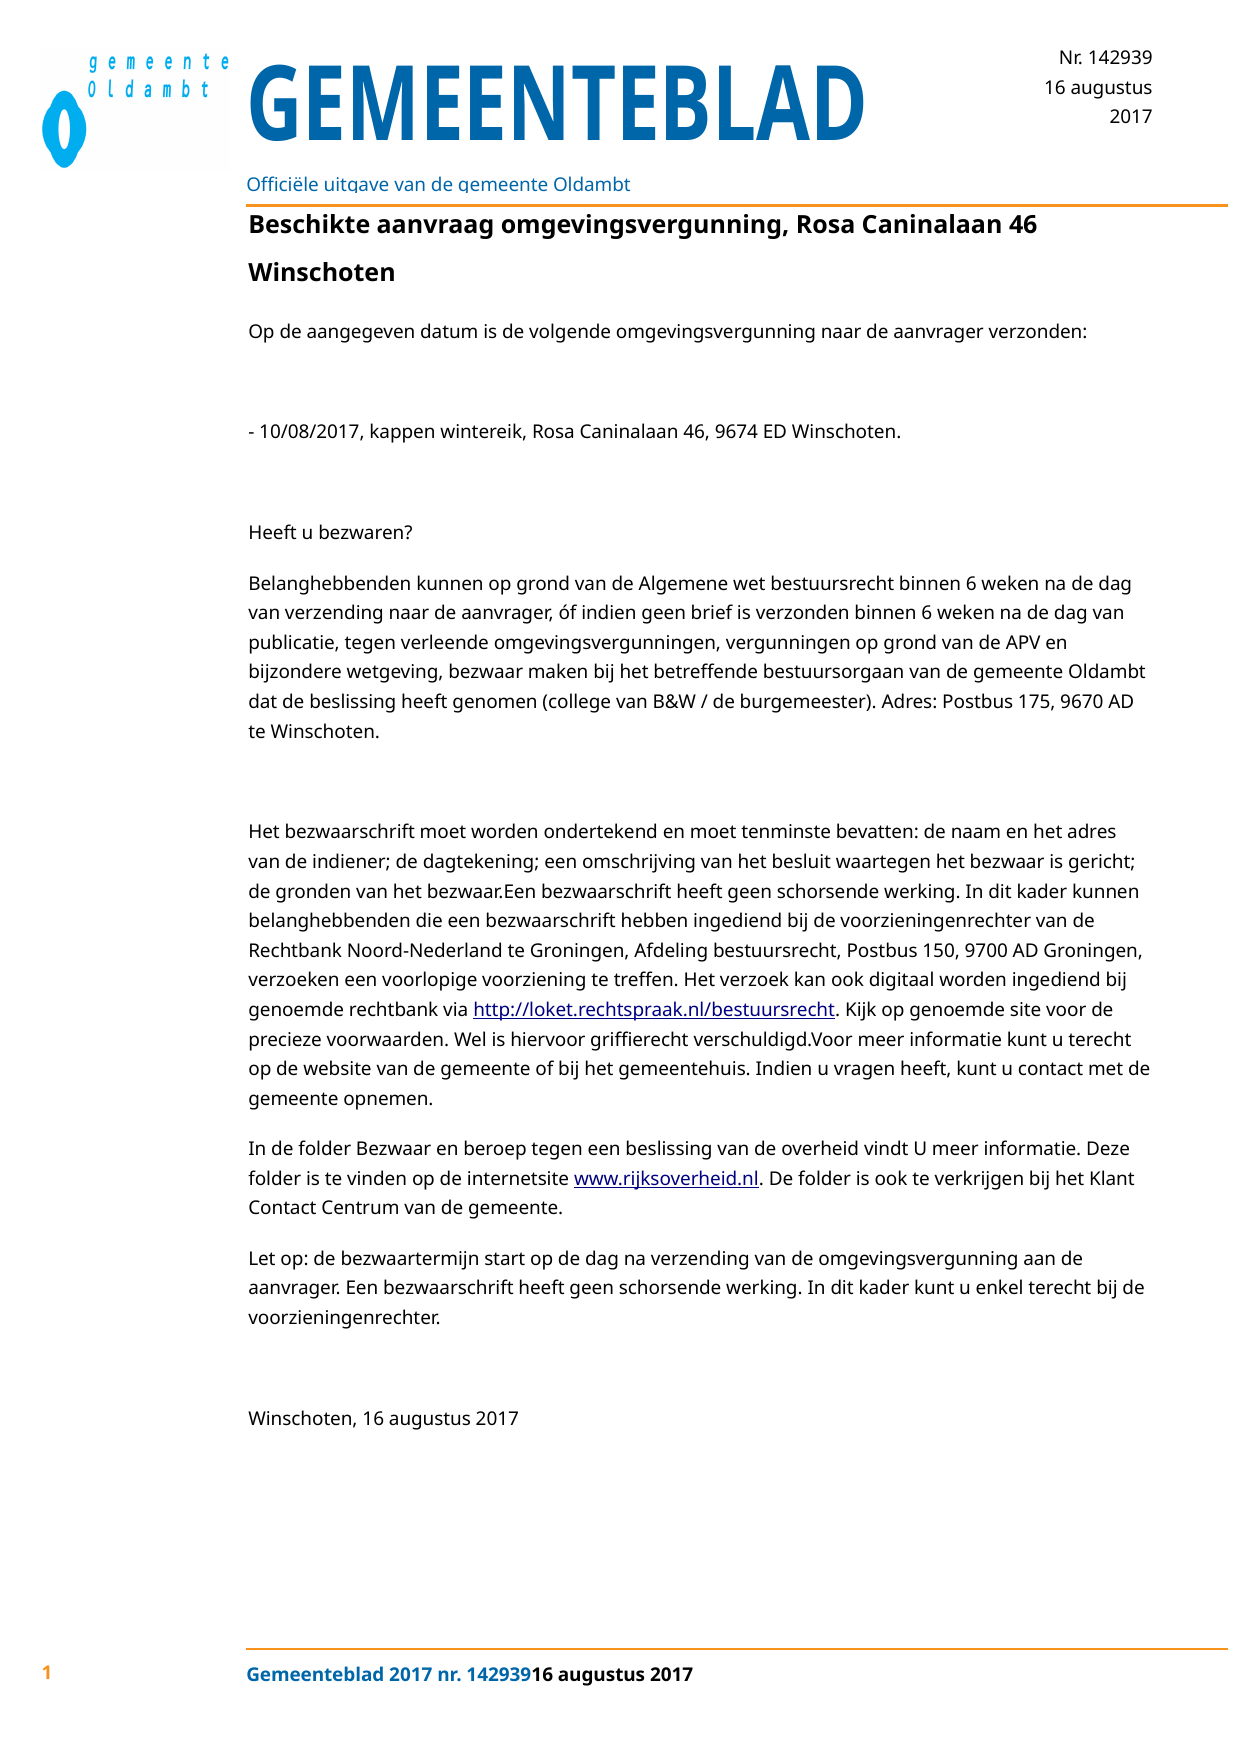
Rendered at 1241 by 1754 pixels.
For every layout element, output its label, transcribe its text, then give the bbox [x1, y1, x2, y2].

text Op de aangegeven datum is de volgende omgevingsvergunning naar de aanvrager verzonden: [248, 318, 1152, 344]
picture [41, 47, 231, 172]
text Het bezwaarschrift moet worden ondertekend en moet tenminste bevatten: de naam en het adres van de indiener; de dagtekening; een omschrijving van het besluit waartegen het bezwaar is gericht; de gronden van het bezwaar.Een bezwaarschrift heeft geen schorsende werking. In dit kader kunnen belanghebbenden die een bezwaarschrift hebben ingediend bij de voorzieningenrechter van de Rechtbank Noord-Nederland te Groningen, Afdeling bestuursrecht, Postbus 150, 9700 AD Groningen, verzoeken een voorlopige voorziening te treffen. Het verzoek kan ook digitaal worden ingediend bij genoemde rechtbank via http://loket.rechtspraak.nl/bestuursrecht. Kijk op genoemde site voor de precieze voorwaarden. Wel is hiervoor griffierecht verschuldigd.Voor meer informatie kunt u terecht op de website van de gemeente of bij het gemeentehuis. Indien u vragen heeft, kunt u contact met de gemeente opnemen. [248, 819, 1152, 1111]
text - 10/08/2017, kappen wintereik, Rosa Caninalaan 46, 9674 ED Winschoten. [248, 419, 1152, 444]
text Belanghebbenden kunnen op grond van de Algemene wet bestuursrecht binnen 6 weken na de dag van verzending naar de aanvrager, óf indien geen brief is verzonden binnen 6 weken na de dag van publicatie, tegen verleende omgevingsvergunningen, vergunningen op grond van de APV en bijzondere wetgeving, bezwaar maken bij het betreffende bestuursorgaan van de gemeente Oldambt dat de beslissing heeft genomen (college van B&W / de burgemeester). Adres: Postbus 175, 9670 AD te Winschoten. [248, 570, 1152, 744]
text Beschikte aanvraag omgevingsvergunning, Rosa Caninalaan 46 Winschoten [248, 207, 1152, 288]
text Let op: de bezwaartermijn start op de dag na verzending van de omgevingsvergunning aan de aanvrager. Een bezwaarschrift heeft geen schorsende werking. In dit kader kunt u enkel terecht bij de voorzieningenrechter. [248, 1245, 1152, 1330]
text In de folder Bezwaar en beroep tegen een beslissing van de overheid vindt U meer informatie. Deze folder is te vinden op de internetsite www.rijksoverheid.nl. De folder is ook te verkrijgen bij het Klant Contact Centrum van de gemeente. [248, 1135, 1152, 1220]
text Winschoten, 16 augustus 2017 [248, 1405, 1152, 1431]
text Heeft u bezwaren? [248, 519, 1152, 545]
